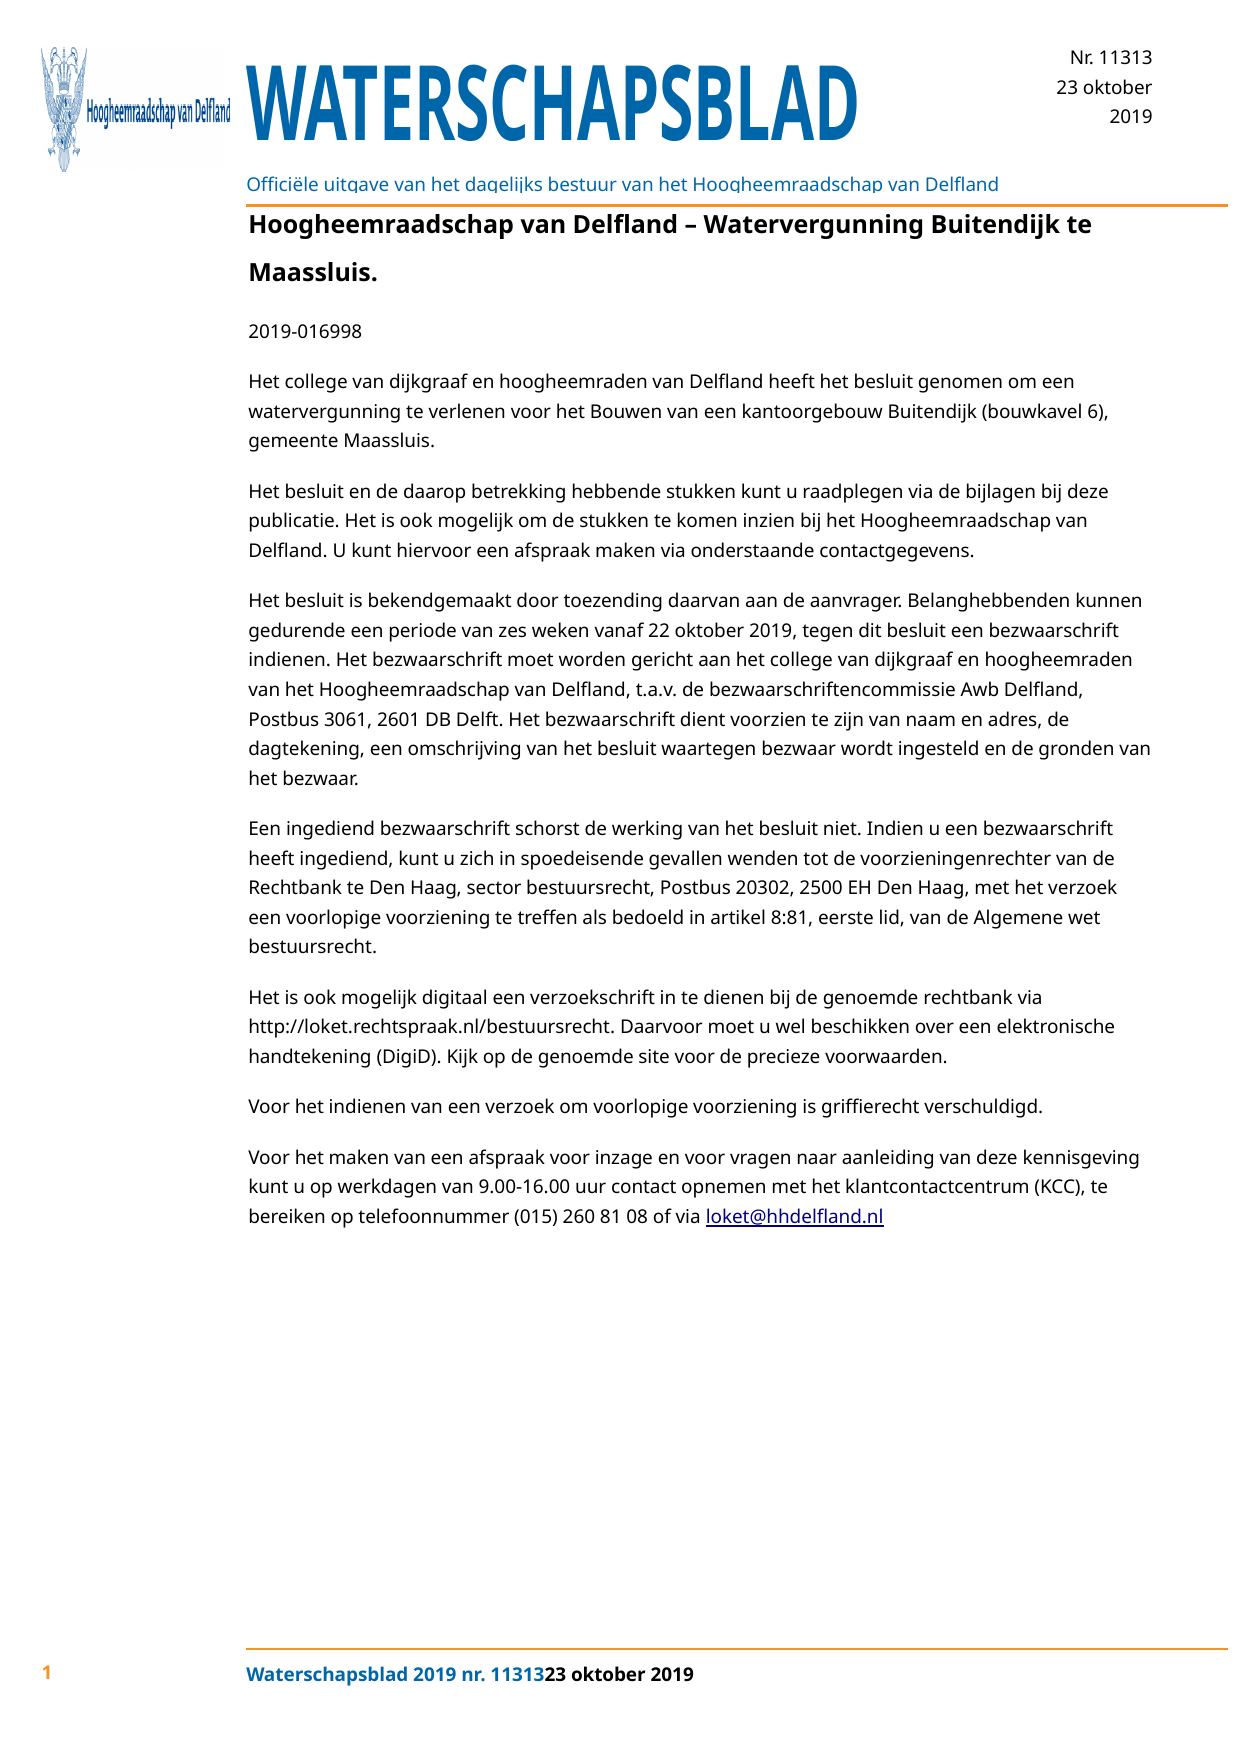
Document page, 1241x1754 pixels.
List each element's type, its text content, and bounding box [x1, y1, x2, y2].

text Voor het maken van een afspraak voor inzage en voor vragen naar aanleiding van deze kennisgeving kunt u op werkdagen van 9.00-16.00 uur contact opnemen met het klantcontactcentrum (KCC), te bereiken op telefoonnummer (015) 260 81 08 of via loket@hhdelfland.nl [248, 1144, 1152, 1229]
text Het besluit is bekendgemaakt door toezending daarvan aan de aanvrager. Belanghebbenden kunnen gedurende een periode van zes weken vanaf 22 oktober 2019, tegen dit besluit een bezwaarschrift indienen. Het bezwaarschrift moet worden gericht aan het college van dijkgraaf en hoogheemraden van het Hoogheemraadschap van Delfland, t.a.v. de bezwaarschriftencommissie Awb Delfland, Postbus 3061, 2601 DB Delft. Het bezwaarschrift dient voorzien te zijn van naam en adres, de dagtekening, een omschrijving van het besluit waartegen bezwaar wordt ingesteld en de gronden van het bezwaar. [248, 587, 1152, 791]
text Het is ook mogelijk digitaal een verzoekschrift in te dienen bij de genoemde rechtbank via http://loket.rechtspraak.nl/bestuursrecht. Daarvoor moet u wel beschikken over een elektronische handtekening (DigiD). Kijk op de genoemde site voor de precieze voorwaarden. [248, 984, 1152, 1069]
text Het college van dijkgraaf en hoogheemraden van Delfland heeft het besluit genomen om een watervergunning te verlenen voor het Bouwen van een kantoorgebouw Buitendijk (bouwkavel 6), gemeente Maassluis. [248, 368, 1152, 453]
text Hoogheemraadschap van Delfland – Watervergunning Buitendijk te Maassluis. [248, 207, 1152, 288]
picture [41, 47, 231, 172]
text Voor het indienen van een verzoek om voorlopige voorziening is griffierecht verschuldigd. [248, 1094, 1152, 1119]
text 2019-016998 [248, 318, 1152, 344]
text Het besluit en de daarop betrekking hebbende stukken kunt u raadplegen via de bijlagen bij deze publicatie. Het is ook mogelijk om de stukken te komen inzien bij het Hoogheemraadschap van Delfland. U kunt hiervoor een afspraak maken via onderstaande contactgegevens. [248, 478, 1152, 563]
text Een ingediend bezwaarschrift schorst de werking van het besluit niet. Indien u een bezwaarschrift heeft ingediend, kunt u zich in spoedeisende gevallen wenden tot de voorzieningenrechter van de Rechtbank te Den Haag, sector bestuursrecht, Postbus 20302, 2500 EH Den Haag, met het verzoek een voorlopige voorziening te treffen als bedoeld in artikel 8:81, eerste lid, van de Algemene wet bestuursrecht. [248, 815, 1152, 959]
